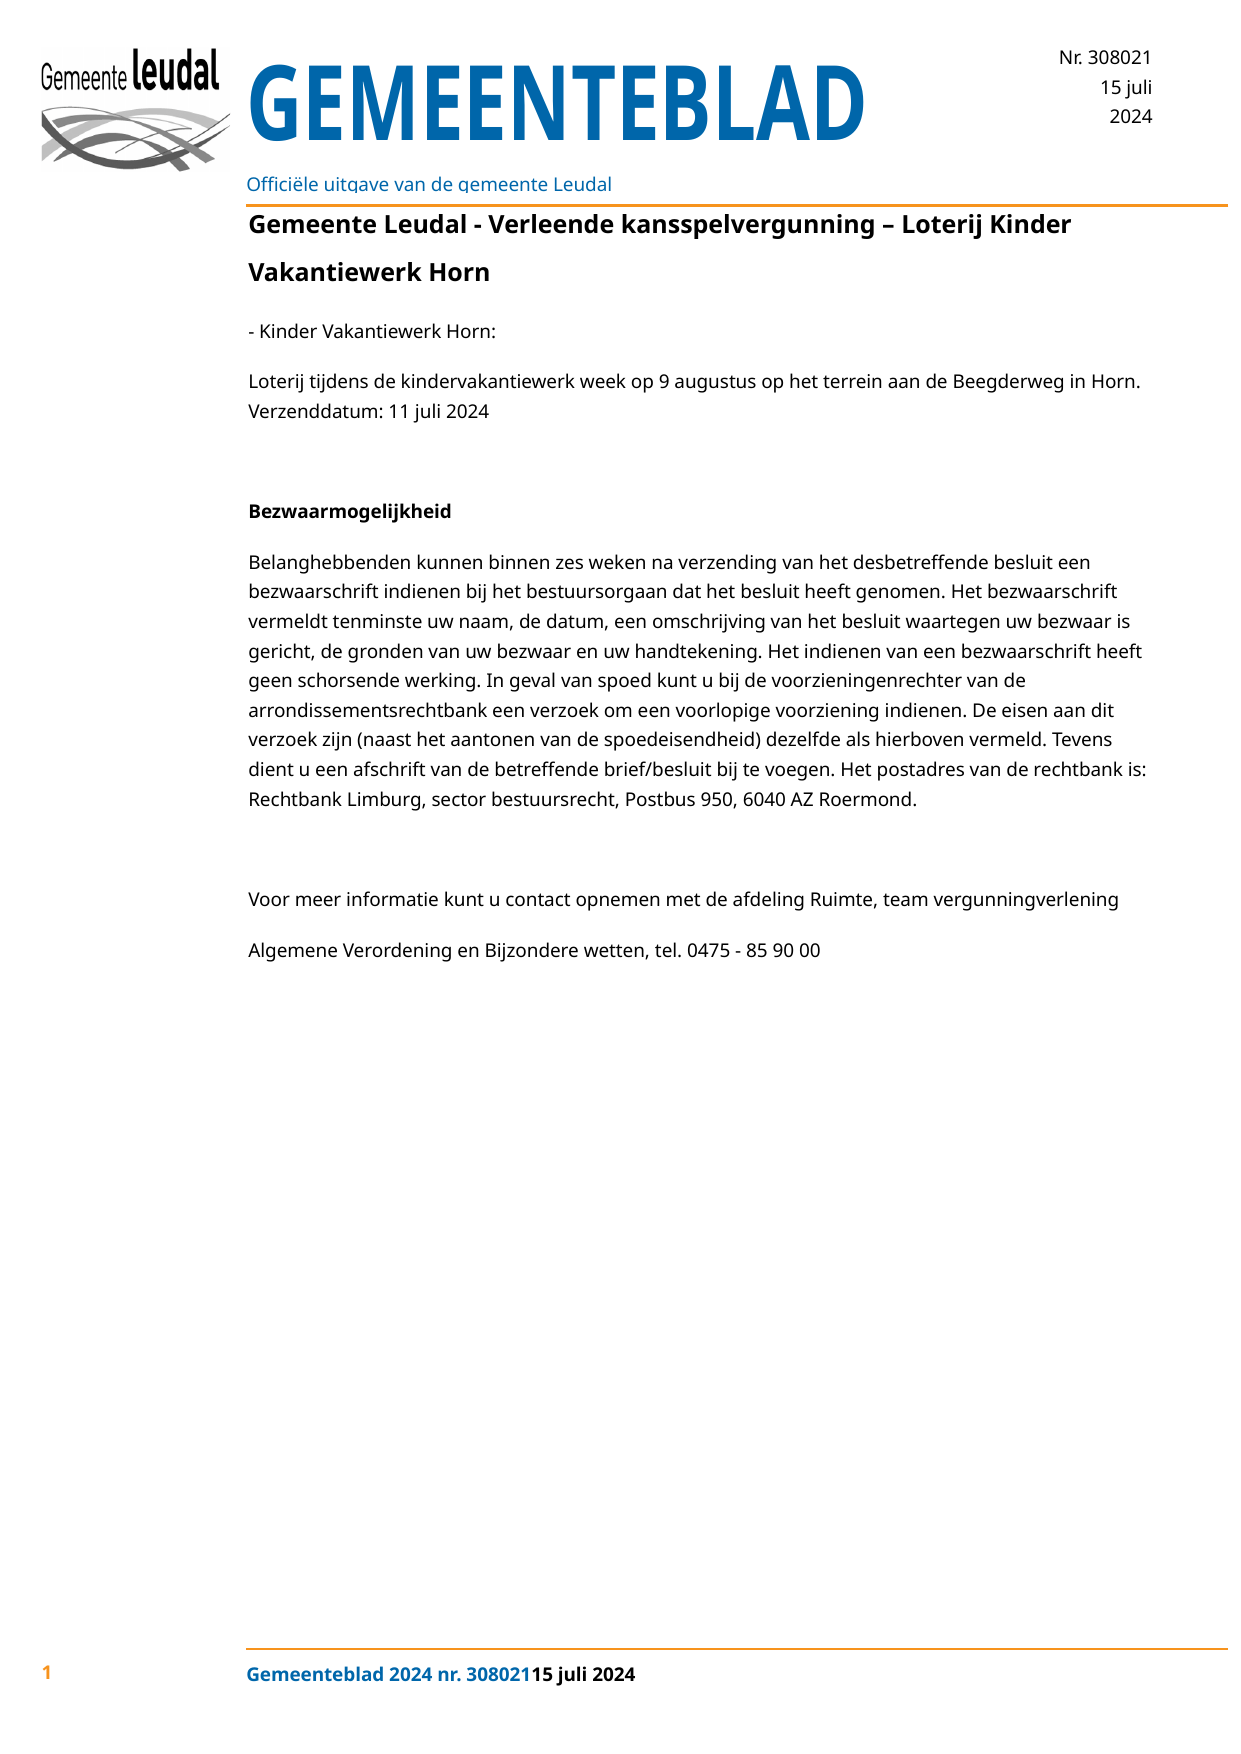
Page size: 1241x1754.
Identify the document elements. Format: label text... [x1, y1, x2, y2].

picture [41, 47, 231, 172]
text Loterij tijdens de kindervakantiewerk week op 9 augustus op het terrein aan de Beegderweg in Horn. Verzenddatum: 11 juli 2024 [248, 368, 1152, 424]
text Voor meer informatie kunt u contact opnemen met de afdeling Ruimte, team vergunningverlening [248, 887, 1152, 912]
text Gemeente Leudal - Verleende kansspelvergunning – Loterij Kinder Vakantiewerk Horn [248, 207, 1152, 288]
text Bezwaarmogelijkheid [248, 499, 1152, 524]
text Algemene Verordening en Bijzondere wetten, tel. 0475 - 85 90 00 [248, 937, 1152, 963]
text Belanghebbenden kunnen binnen zes weken na verzending van het desbetreffende besluit een bezwaarschrift indienen bij het bestuursorgaan dat het besluit heeft genomen. Het bezwaarschrift vermeldt tenminste uw naam, de datum, een omschrijving van het besluit waartegen uw bezwaar is gericht, de gronden van uw bezwaar en uw handtekening. Het indienen van een bezwaarschrift heeft geen schorsende werking. In geval van spoed kunt u bij de voorzieningenrechter van de arrondissementsrechtbank een verzoek om een voorlopige voorziening indienen. De eisen aan dit verzoek zijn (naast het aantonen van de spoedeisendheid) dezelfde als hierboven vermeld. Tevens dient u een afschrift van de betreffende brief/besluit bij te voegen. Het postadres van de rechtbank is: Rechtbank Limburg, sector bestuursrecht, Postbus 950, 6040 AZ Roermond. [248, 549, 1152, 812]
text - Kinder Vakantiewerk Horn: [248, 318, 1152, 344]
